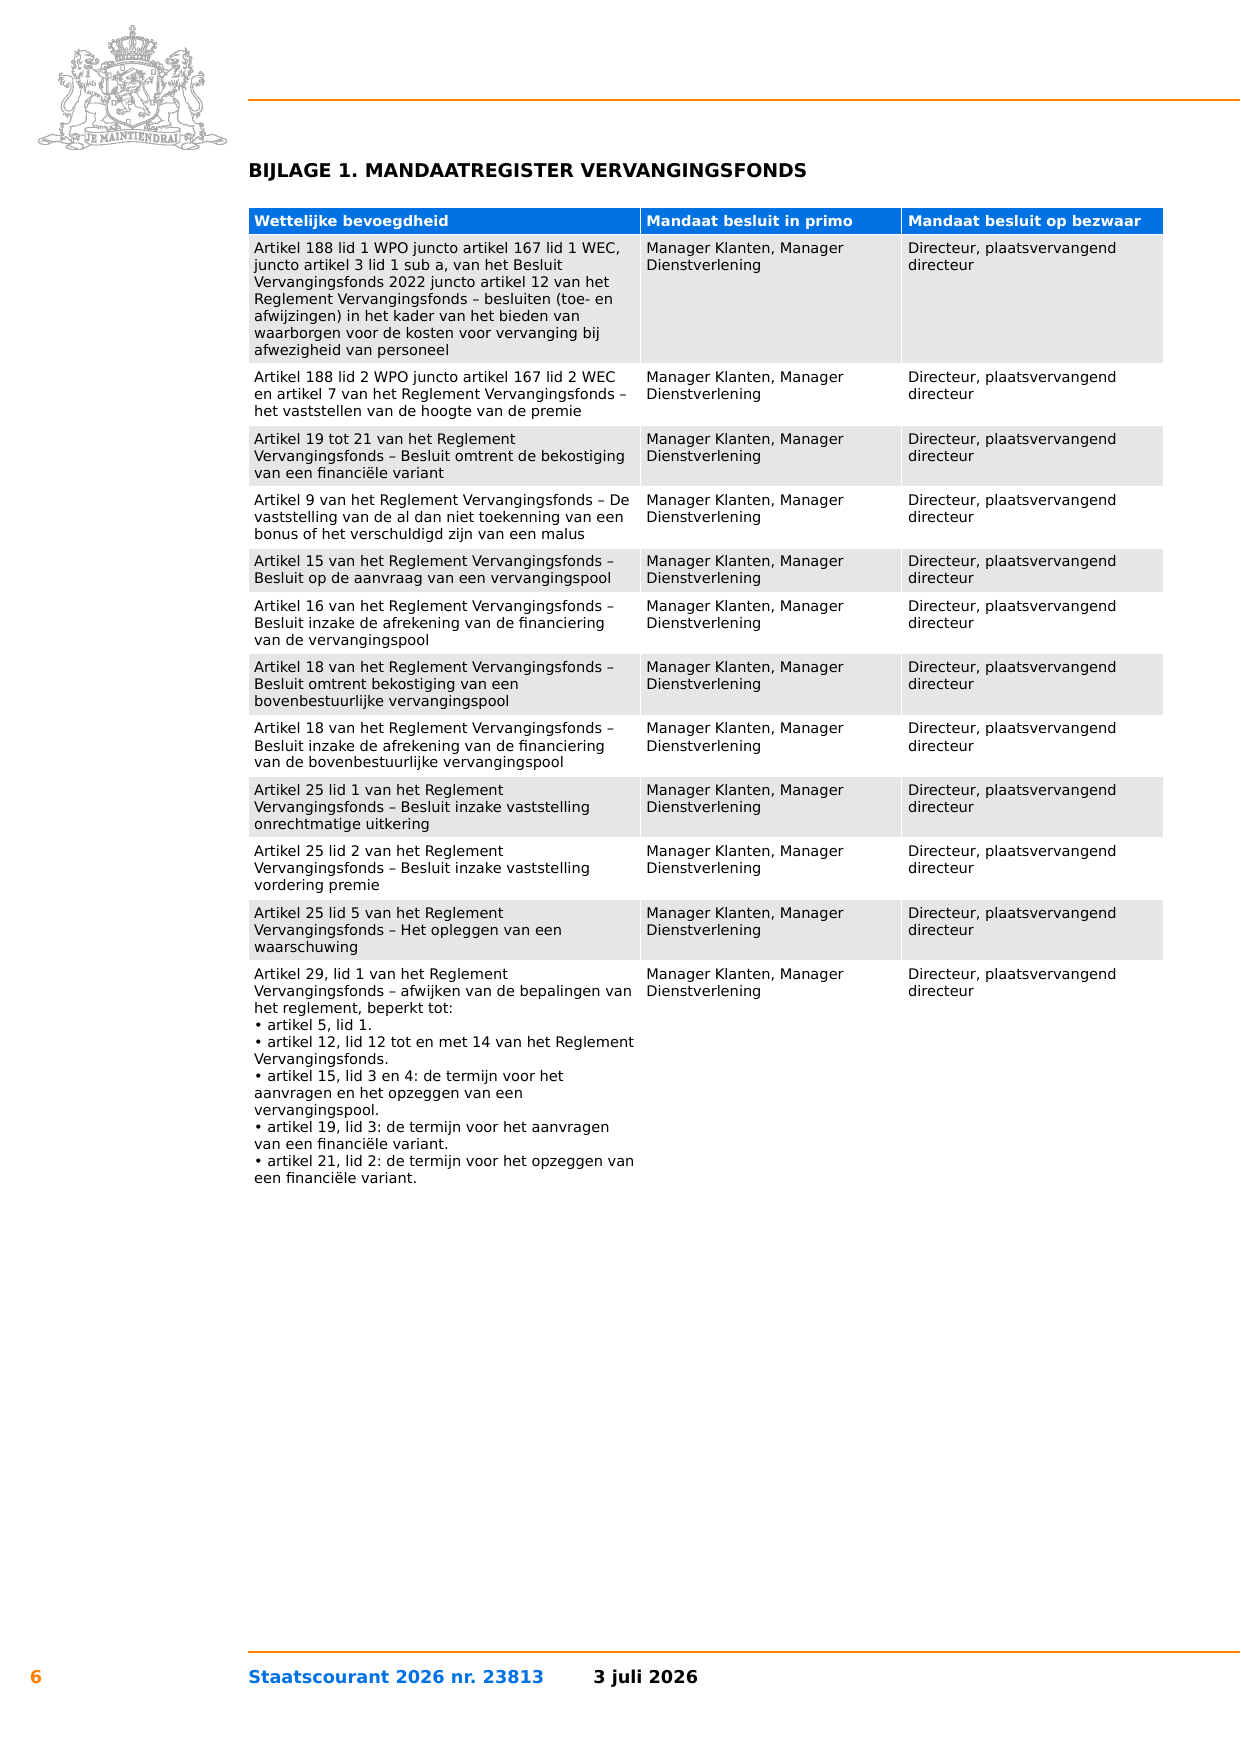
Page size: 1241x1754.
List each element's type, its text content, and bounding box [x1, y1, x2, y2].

table_cell Directeur, plaatsvervangend directeur [902, 235, 1163, 363]
table_cell Directeur, plaatsvervangend directeur [902, 487, 1163, 548]
table_cell Manager Klanten, Manager Dienstverlening [641, 654, 901, 715]
table_cell Directeur, plaatsvervangend directeur [902, 900, 1163, 960]
table_cell Manager Klanten, Manager Dienstverlening [641, 235, 901, 363]
table_cell Manager Klanten, Manager Dienstverlening [641, 777, 901, 837]
table_cell Artikel 18 van het Reglement Vervangingsfonds – Besluit omtrent bekostiging van een bovenbestuurlijke vervangingspool [249, 654, 640, 715]
table_cell Directeur, plaatsvervangend directeur [902, 654, 1163, 715]
table_header Mandaat besluit in primo [641, 208, 901, 234]
table_cell Directeur, plaatsvervangend directeur [902, 365, 1163, 425]
table_cell Artikel 15 van het Reglement Vervangingsfonds – Besluit op de aanvraag van een vervangingspool [249, 549, 640, 592]
table_cell Manager Klanten, Manager Dienstverlening [641, 487, 901, 548]
table_cell Manager Klanten, Manager Dienstverlening [641, 839, 901, 899]
table_header Mandaat besluit op bezwaar [902, 208, 1163, 234]
table_cell Directeur, plaatsvervangend directeur [902, 716, 1163, 776]
table_cell Manager Klanten, Manager Dienstverlening [641, 426, 901, 486]
table_cell Artikel 25 lid 2 van het Reglement Vervangingsfonds – Besluit inzake vaststelling vordering premie [249, 839, 640, 899]
table_cell Artikel 188 lid 1 WPO juncto artikel 167 lid 1 WEC, juncto artikel 3 lid 1 sub a, van het Besluit Vervangingsfonds 2022 juncto artikel 12 van het Reglement Vervangingsfonds – besluiten (toe- en afwijzingen) in het kader van het bieden van waarborgen voor de kosten voor vervanging bij afwezigheid van personeel [249, 235, 640, 363]
table_cell Artikel 19 tot 21 van het Reglement Vervangingsfonds – Besluit omtrent de bekostiging van een financiële variant [249, 426, 640, 486]
table_cell Artikel 25 lid 5 van het Reglement Vervangingsfonds – Het opleggen van een waarschuwing [249, 900, 640, 960]
table_header Wettelijke bevoegdheid [249, 208, 640, 234]
table_cell Artikel 16 van het Reglement Vervangingsfonds – Besluit inzake de afrekening van de financiering van de vervangingspool [249, 593, 640, 653]
table_cell Directeur, plaatsvervangend directeur [902, 593, 1163, 653]
table_cell Manager Klanten, Manager Dienstverlening [641, 365, 901, 425]
picture [38, 25, 227, 150]
table_cell Directeur, plaatsvervangend directeur [902, 549, 1163, 592]
table_cell Manager Klanten, Manager Dienstverlening [641, 716, 901, 776]
table_cell Directeur, plaatsvervangend directeur [902, 777, 1163, 837]
table_cell Manager Klanten, Manager Dienstverlening [641, 549, 901, 592]
table_cell Manager Klanten, Manager Dienstverlening [641, 961, 901, 1191]
table_cell Directeur, plaatsvervangend directeur [902, 426, 1163, 486]
table_cell Artikel 29, lid 1 van het Reglement Vervangingsfonds – afwijken van de bepalingen van het reglement, beperkt tot: • artikel 5, lid 1. • artikel 12, lid 12 tot en met 14 van het Reglement Vervangingsfonds. • artikel 15, lid 3 en 4: de termijn voor het aanvragen en het opzeggen van een vervangingspool. • artikel 19, lid 3: de termijn voor het aanvragen van een financiële variant. • artikel 21, lid 2: de termijn voor het opzeggen van een financiële variant. [249, 961, 640, 1191]
table_cell Artikel 188 lid 2 WPO juncto artikel 167 lid 2 WEC en artikel 7 van het Reglement Vervangingsfonds – het vaststellen van de hoogte van de premie [249, 365, 640, 425]
table_cell Manager Klanten, Manager Dienstverlening [641, 900, 901, 960]
table_cell Artikel 9 van het Reglement Vervangingsfonds – De vaststelling van de al dan niet toekenning van een bonus of het verschuldigd zijn van een malus [249, 487, 640, 548]
table_cell Artikel 18 van het Reglement Vervangingsfonds – Besluit inzake de afrekening van de financiering van de bovenbestuurlijke vervangingspool [249, 716, 640, 776]
table_cell Manager Klanten, Manager Dienstverlening [641, 593, 901, 653]
table_cell Artikel 25 lid 1 van het Reglement Vervangingsfonds – Besluit inzake vaststelling onrechtmatige uitkering [249, 777, 640, 837]
subtitle BIJLAGE 1. MANDAATREGISTER VERVANGINGSFONDS [248, 160, 1163, 182]
table_cell Directeur, plaatsvervangend directeur [902, 961, 1163, 1191]
table_cell Directeur, plaatsvervangend directeur [902, 839, 1163, 899]
